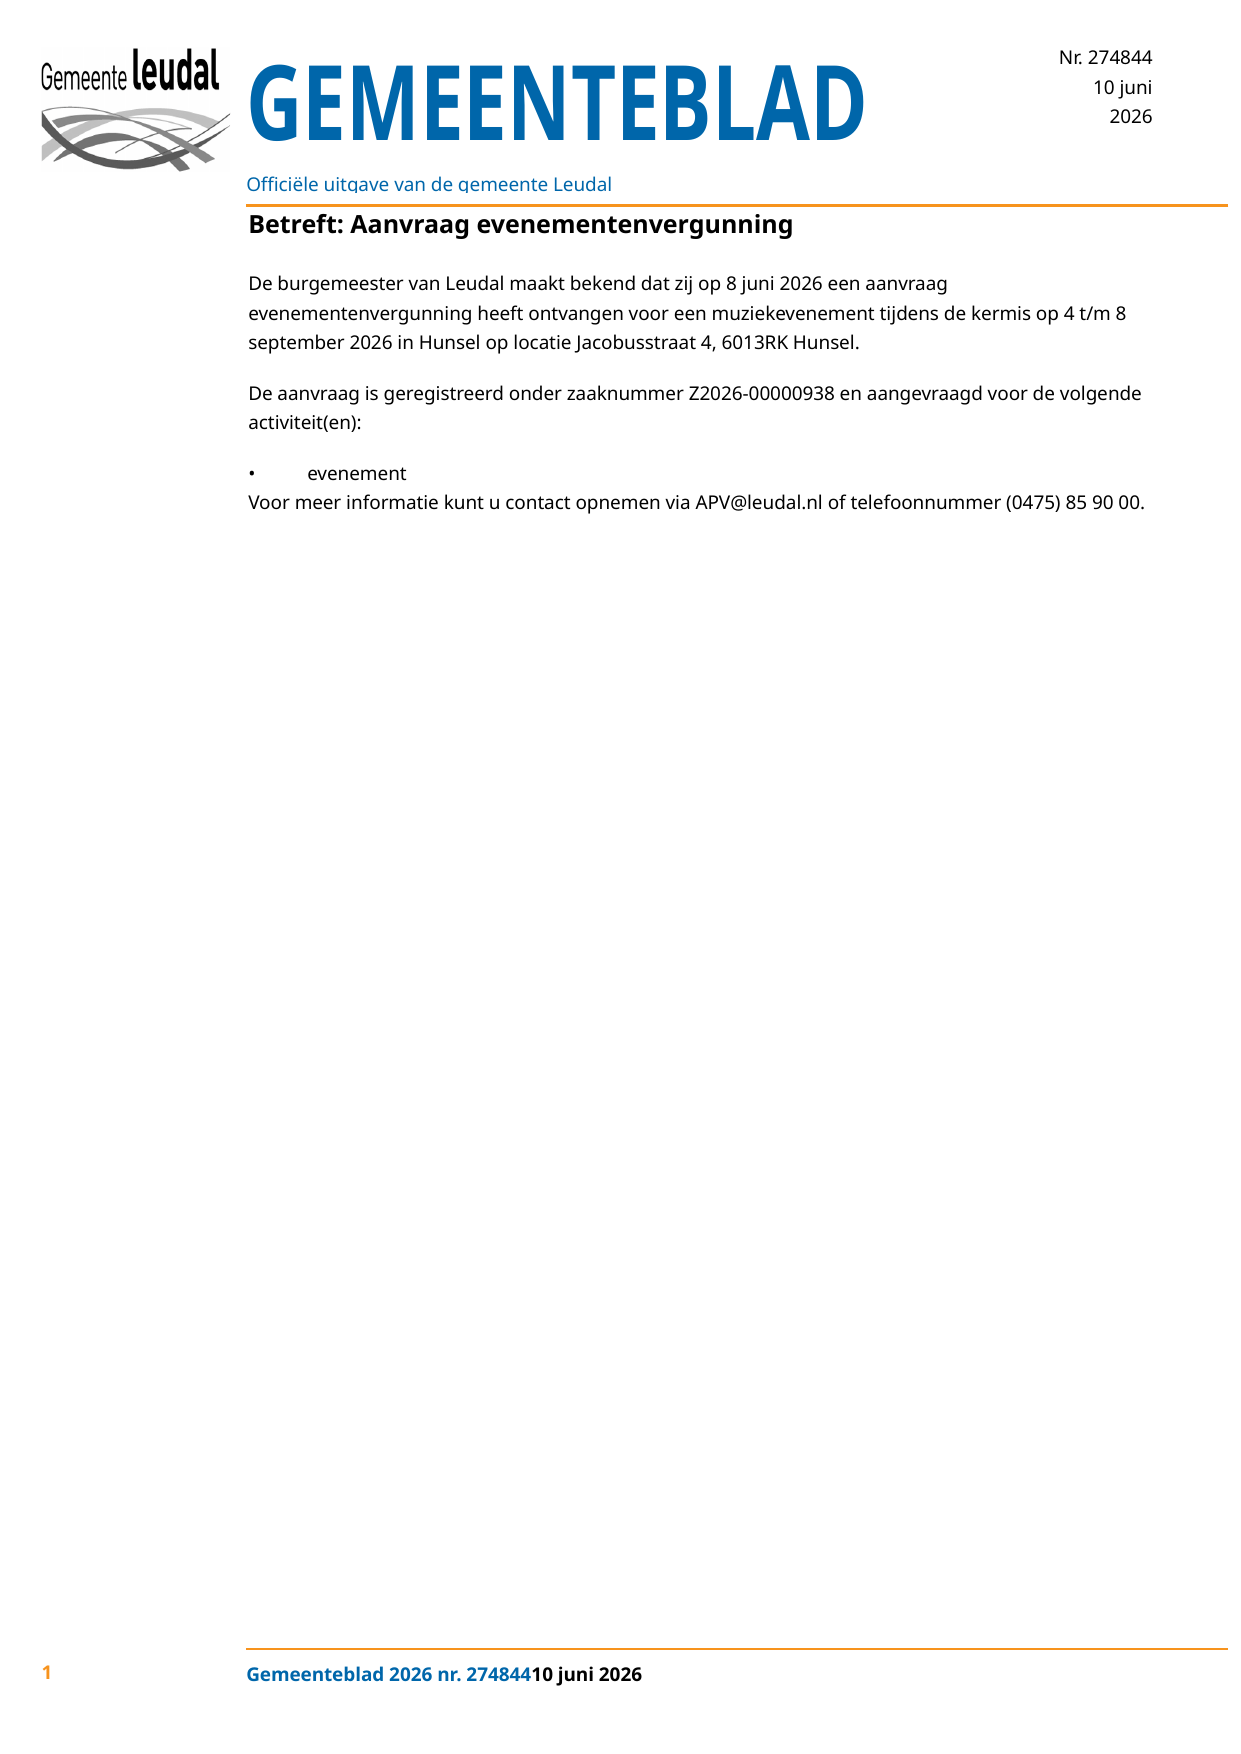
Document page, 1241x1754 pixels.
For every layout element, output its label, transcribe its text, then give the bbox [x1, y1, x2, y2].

text Betreft: Aanvraag evenementenvergunning [248, 207, 1152, 241]
text De burgemeester van Leudal maakt bekend dat zij op 8 juni 2026 een aanvraag evenementenvergunning heeft ontvangen voor een muziekevenement tijdens de kermis op 4 t/m 8 september 2026 in Hunsel op locatie Jacobusstraat 4, 6013RK Hunsel. [248, 270, 1152, 355]
picture [41, 47, 231, 172]
text Voor meer informatie kunt u contact opnemen via APV@leudal.nl of telefoonnummer (0475) 85 90 00. [248, 489, 1152, 515]
list evenement [248, 460, 1152, 486]
text De aanvraag is geregistreerd onder zaaknummer Z2026-00000938 en aangevraagd voor de volgende activiteit(en): [248, 380, 1152, 435]
